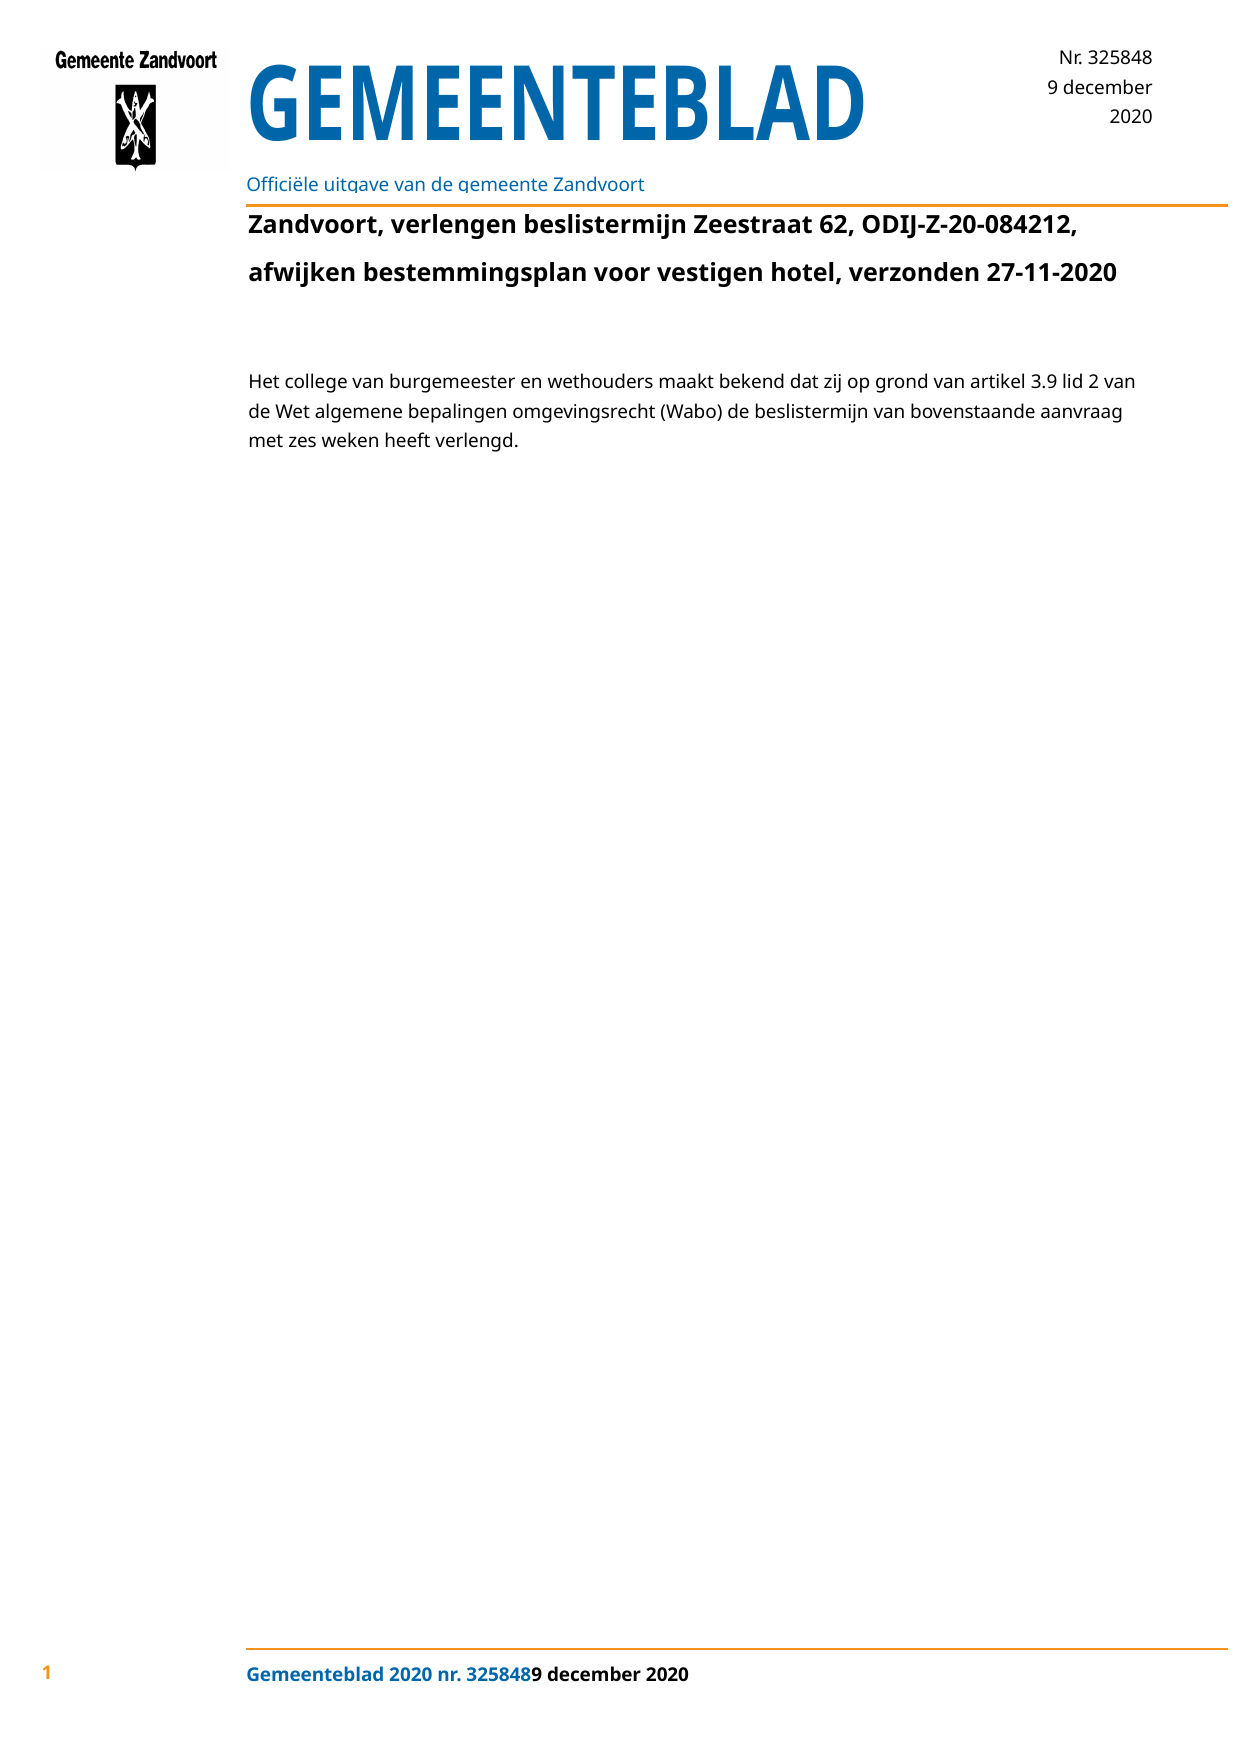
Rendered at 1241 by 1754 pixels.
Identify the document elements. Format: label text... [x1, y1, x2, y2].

text Zandvoort, verlengen beslistermijn Zeestraat 62, ODIJ-Z-20-084212, afwijken bestemmingsplan voor vestigen hotel, verzonden 27-11-2020 [248, 207, 1152, 288]
text Het college van burgemeester en wethouders maakt bekend dat zij op grond van artikel 3.9 lid 2 van de Wet algemene bepalingen omgevingsrecht (Wabo) de beslistermijn van bovenstaande aanvraag met zes weken heeft verlengd. [248, 368, 1152, 453]
picture [41, 47, 231, 172]
